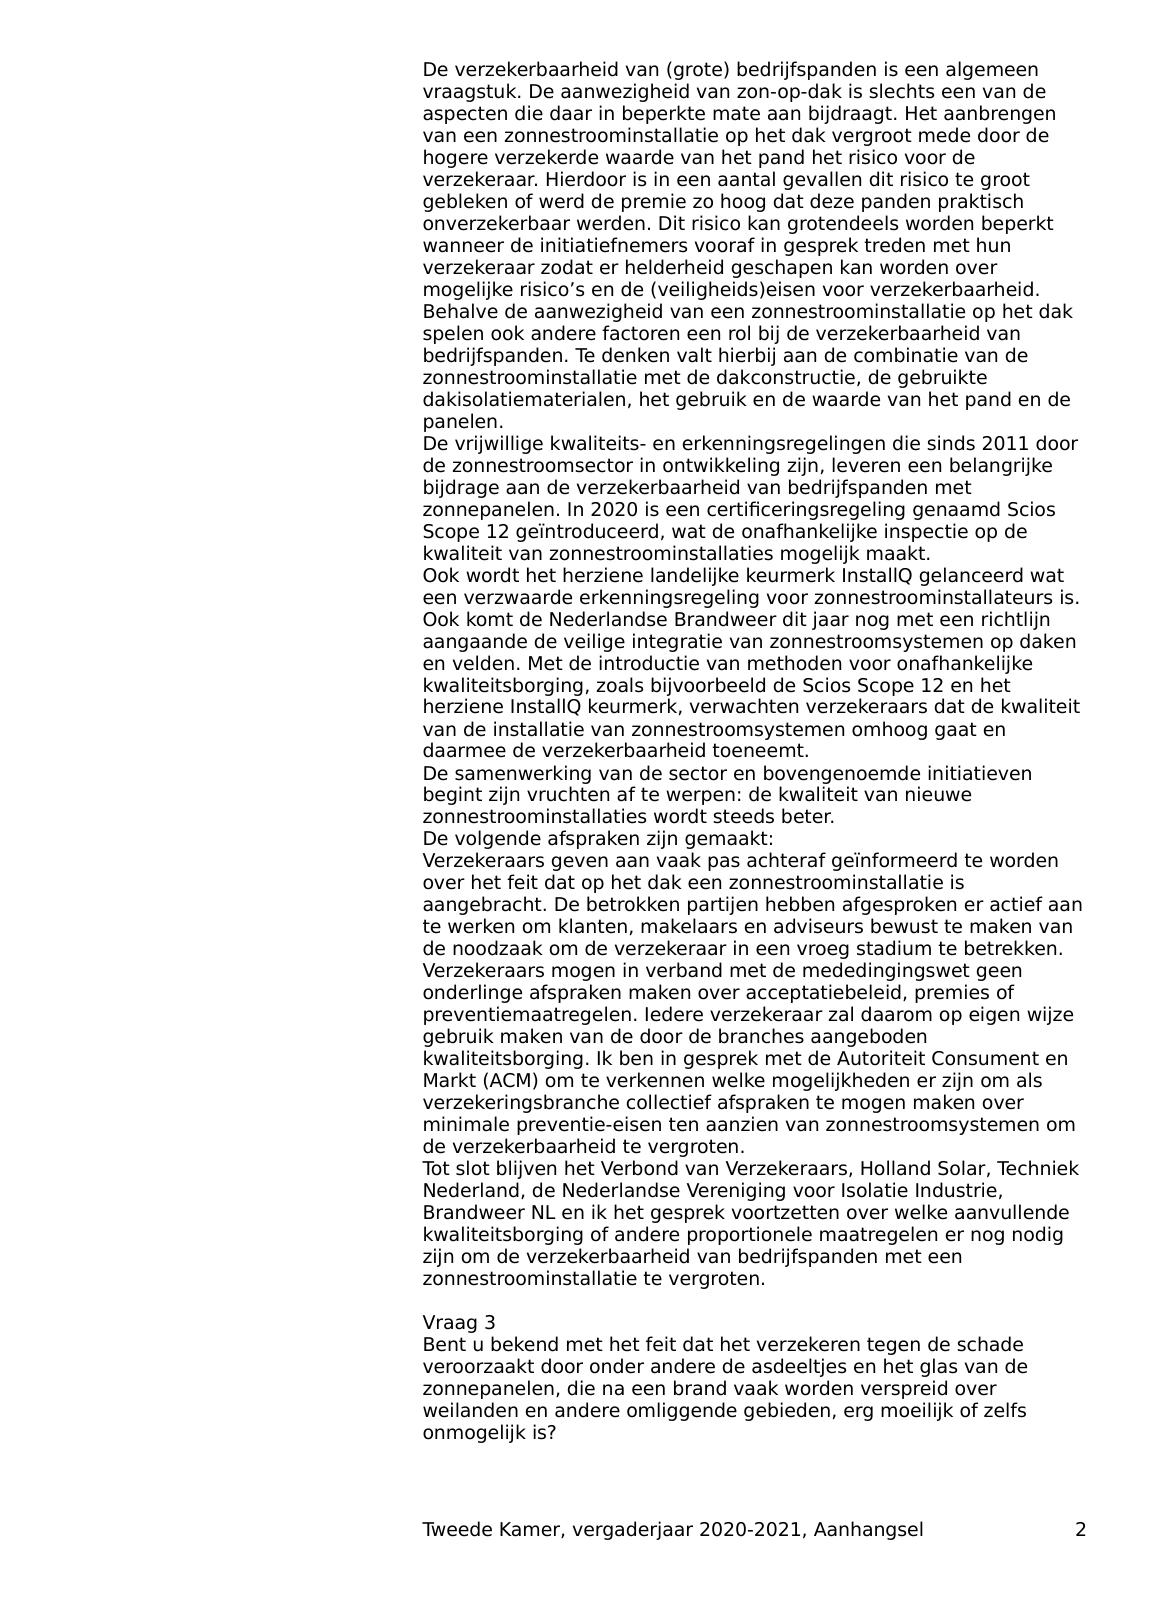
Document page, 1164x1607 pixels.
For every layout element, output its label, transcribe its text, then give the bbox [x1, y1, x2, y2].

text Behalve de aanwezigheid van een zonnestroominstallatie op het dak spelen ook andere factoren een rol bij de verzekerbaarheid van bedrijfspanden. Te denken valt hierbij aan de combinatie van de zonnestroominstallatie met de dakconstructie, de gebruikte dakisolatiematerialen, het gebruik en de waarde van het pand en de panelen. [422, 301, 1087, 433]
text De samenwerking van de sector en bovengenoemde initiatieven begint zijn vruchten af te werpen: de kwaliteit van nieuwe zonnestroominstallaties wordt steeds beter. [422, 762, 1087, 828]
text Verzekeraars mogen in verband met de mededingingswet geen onderlinge afspraken maken over acceptatiebeleid, premies of preventiemaatregelen. Iedere verzekeraar zal daarom op eigen wijze gebruik maken van de door de branches aangeboden kwaliteitsborging. Ik ben in gesprek met de Autoriteit Consument en Markt (ACM) om te verkennen welke mogelijkheden er zijn om als verzekeringsbranche collectief afspraken te mogen maken over minimale preventie-eisen ten aanzien van zonnestroomsystemen om de verzekerbaarheid te vergroten. [422, 960, 1087, 1158]
text De vrijwillige kwaliteits- en erkenningsregelingen die sinds 2011 door de zonnestroomsector in ontwikkeling zijn, leveren een belangrijke bijdrage aan de verzekerbaarheid van bedrijfspanden met zonnepanelen. In 2020 is een certificeringsregeling genaamd Scios Scope 12 geïntroduceerd, wat de onafhankelijke inspectie op de kwaliteit van zonnestroominstallaties mogelijk maakt. [422, 433, 1087, 564]
text De volgende afspraken zijn gemaakt: [422, 828, 1087, 850]
text Bent u bekend met het feit dat het verzekeren tegen de schade veroorzaakt door onder andere de asdeeltjes en het glas van de zonnepanelen, die na een brand vaak worden verspreid over weilanden en andere omliggende gebieden, erg moeilijk of zelfs onmogelijk is? [422, 1334, 1087, 1444]
text Tot slot blijven het Verbond van Verzekeraars, Holland Solar, Techniek Nederland, de Nederlandse Vereniging voor Isolatie Industrie, Brandweer NL en ik het gesprek voortzetten over welke aanvullende kwaliteitsborging of andere proportionele maatregelen er nog nodig zijn om de verzekerbaarheid van bedrijfspanden met een zonnestroominstallatie te vergroten. [422, 1158, 1087, 1290]
text Ook wordt het herziene landelijke keurmerk InstallQ gelanceerd wat een verzwaarde erkenningsregeling voor zonnestroominstallateurs is. Ook komt de Nederlandse Brandweer dit jaar nog met een richtlijn aangaande de veilige integratie van zonnestroomsystemen op daken en velden. Met de introductie van methoden voor onafhankelijke kwaliteitsborging, zoals bijvoorbeeld de Scios Scope 12 en het herziene InstallQ keurmerk, verwachten verzekeraars dat de kwaliteit van de installatie van zonnestroomsystemen omhoog gaat en daarmee de verzekerbaarheid toeneemt. [422, 564, 1087, 762]
text De verzekerbaarheid van (grote) bedrijfspanden is een algemeen vraagstuk. De aanwezigheid van zon-op-dak is slechts een van de aspecten die daar in beperkte mate aan bijdraagt. Het aanbrengen van een zonnestroominstallatie op het dak vergroot mede door de hogere verzekerde waarde van het pand het risico voor de verzekeraar. Hierdoor is in een aantal gevallen dit risico te groot gebleken of werd de premie zo hoog dat deze panden praktisch onverzekerbaar werden. Dit risico kan grotendeels worden beperkt wanneer de initiatiefnemers vooraf in gesprek treden met hun verzekeraar zodat er helderheid geschapen kan worden over mogelijke risico’s en de (veiligheids)eisen voor verzekerbaarheid. [422, 59, 1087, 301]
text Vraag 3 [422, 1312, 1087, 1334]
text Verzekeraars geven aan vaak pas achteraf geïnformeerd te worden over het feit dat op het dak een zonnestroominstallatie is aangebracht. De betrokken partijen hebben afgesproken er actief aan te werken om klanten, makelaars en adviseurs bewust te maken van de noodzaak om de verzekeraar in een vroeg stadium te betrekken. [422, 850, 1087, 960]
